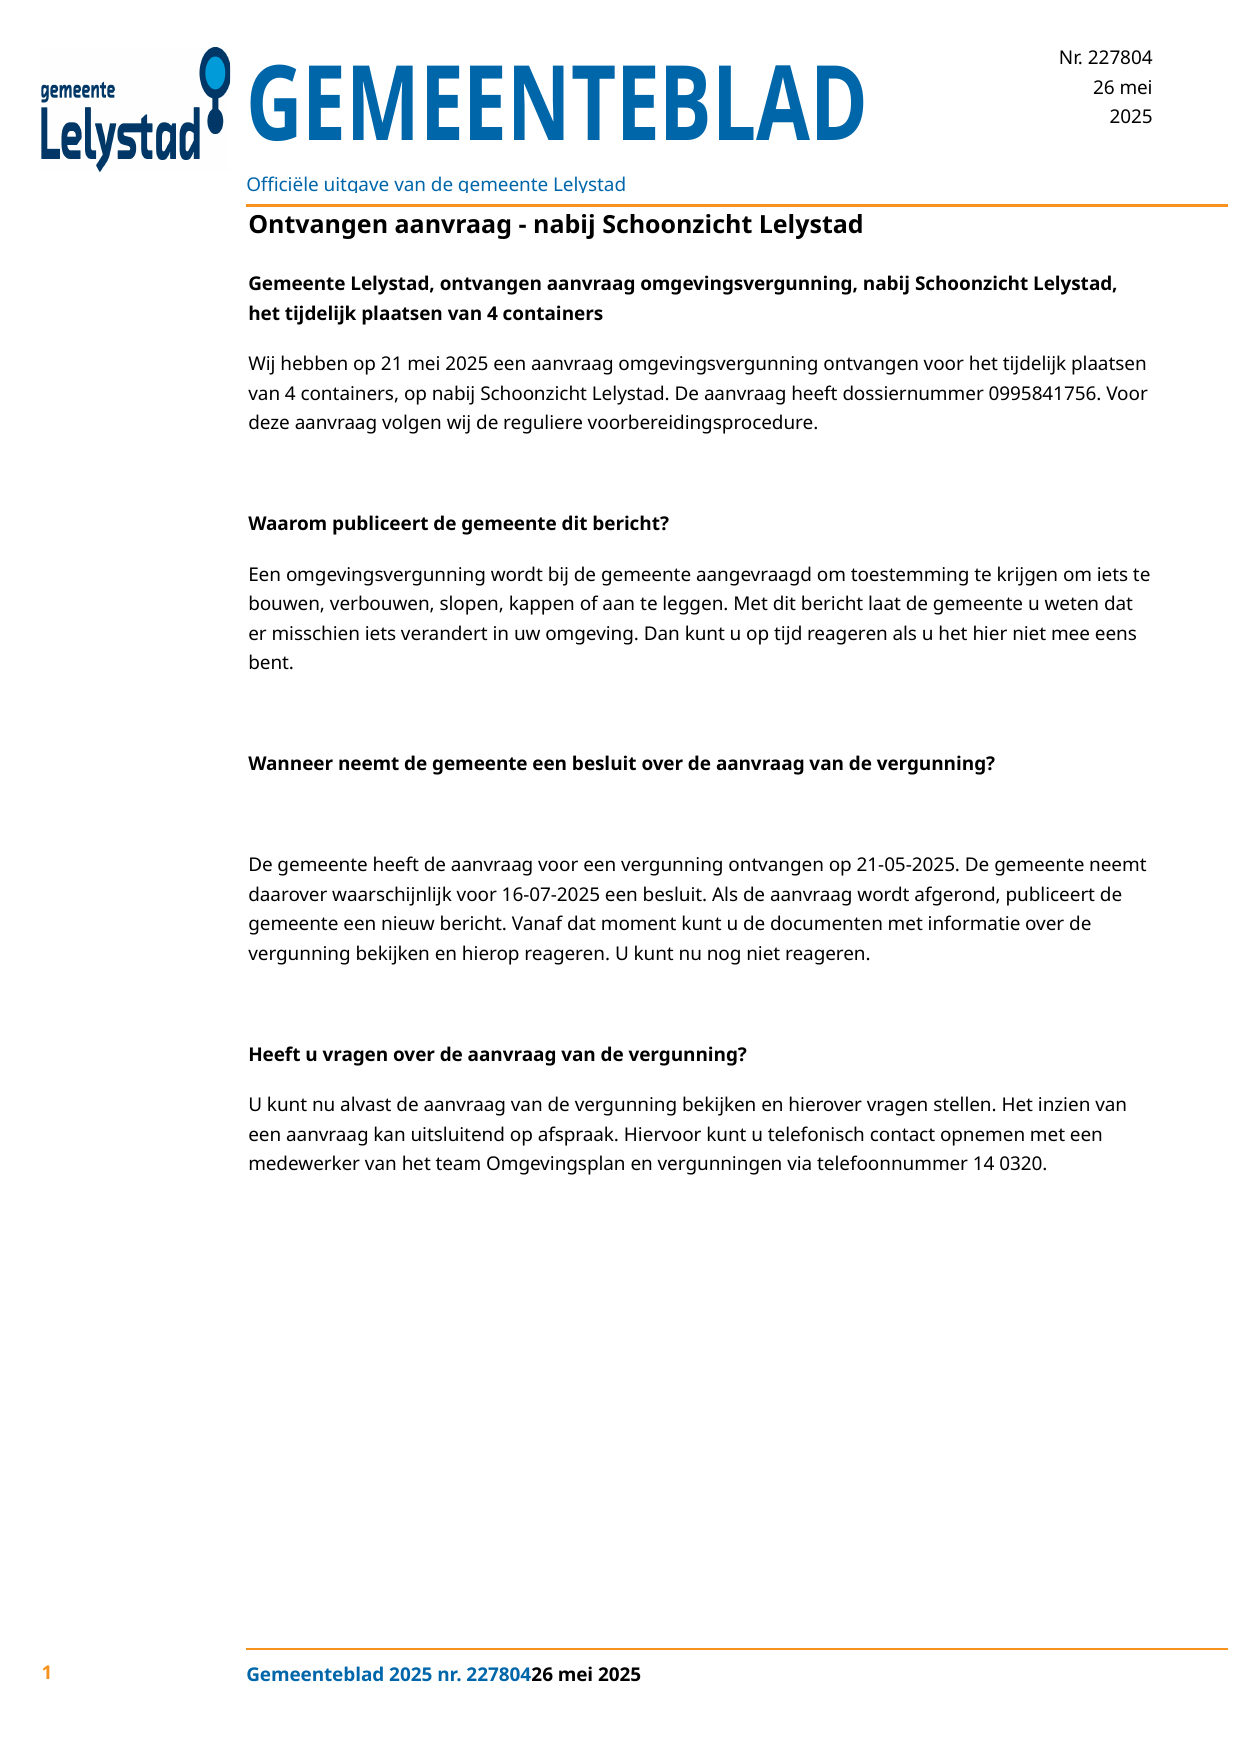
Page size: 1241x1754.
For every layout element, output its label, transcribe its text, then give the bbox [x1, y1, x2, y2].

text Een omgevingsvergunning wordt bij de gemeente aangevraagd om toestemming te krijgen om iets te bouwen, verbouwen, slopen, kappen of aan te leggen. Met dit bericht laat de gemeente u weten dat er misschien iets verandert in uw omgeving. Dan kunt u op tijd reageren als u het hier niet mee eens bent. [248, 561, 1152, 675]
text Wij hebben op 21 mei 2025 een aanvraag omgevingsvergunning ontvangen voor het tijdelijk plaatsen van 4 containers, op nabij Schoonzicht Lelystad. De aanvraag heeft dossiernummer 0995841756. Voor deze aanvraag volgen wij de reguliere voorbereidingsprocedure. [248, 350, 1152, 435]
text Waarom publiceert de gemeente dit bericht? [248, 510, 1152, 536]
text Ontvangen aanvraag - nabij Schoonzicht Lelystad [248, 207, 1152, 241]
text Gemeente Lelystad, ontvangen aanvraag omgevingsvergunning, nabij Schoonzicht Lelystad, het tijdelijk plaatsen van 4 containers [248, 270, 1152, 326]
text Heeft u vragen over de aanvraag van de vergunning? [248, 1041, 1152, 1066]
picture [41, 47, 231, 172]
text U kunt nu alvast de aanvraag van de vergunning bekijken en hierover vragen stellen. Het inzien van een aanvraag kan uitsluitend op afspraak. Hiervoor kunt u telefonisch contact opnemen met een medewerker van het team Omgevingsplan en vergunningen via telefoonnummer 14 0320. [248, 1091, 1152, 1176]
text De gemeente heeft de aanvraag voor een vergunning ontvangen op 21-05-2025. De gemeente neemt daarover waarschijnlijk voor 16-07-2025 een besluit. Als de aanvraag wordt afgerond, publiceert de gemeente een nieuw bericht. Vanaf dat moment kunt u de documenten met informatie over de vergunning bekijken en hierop reageren. U kunt nu nog niet reageren. [248, 851, 1152, 966]
text Wanneer neemt de gemeente een besluit over de aanvraag van de vergunning? [248, 750, 1152, 776]
